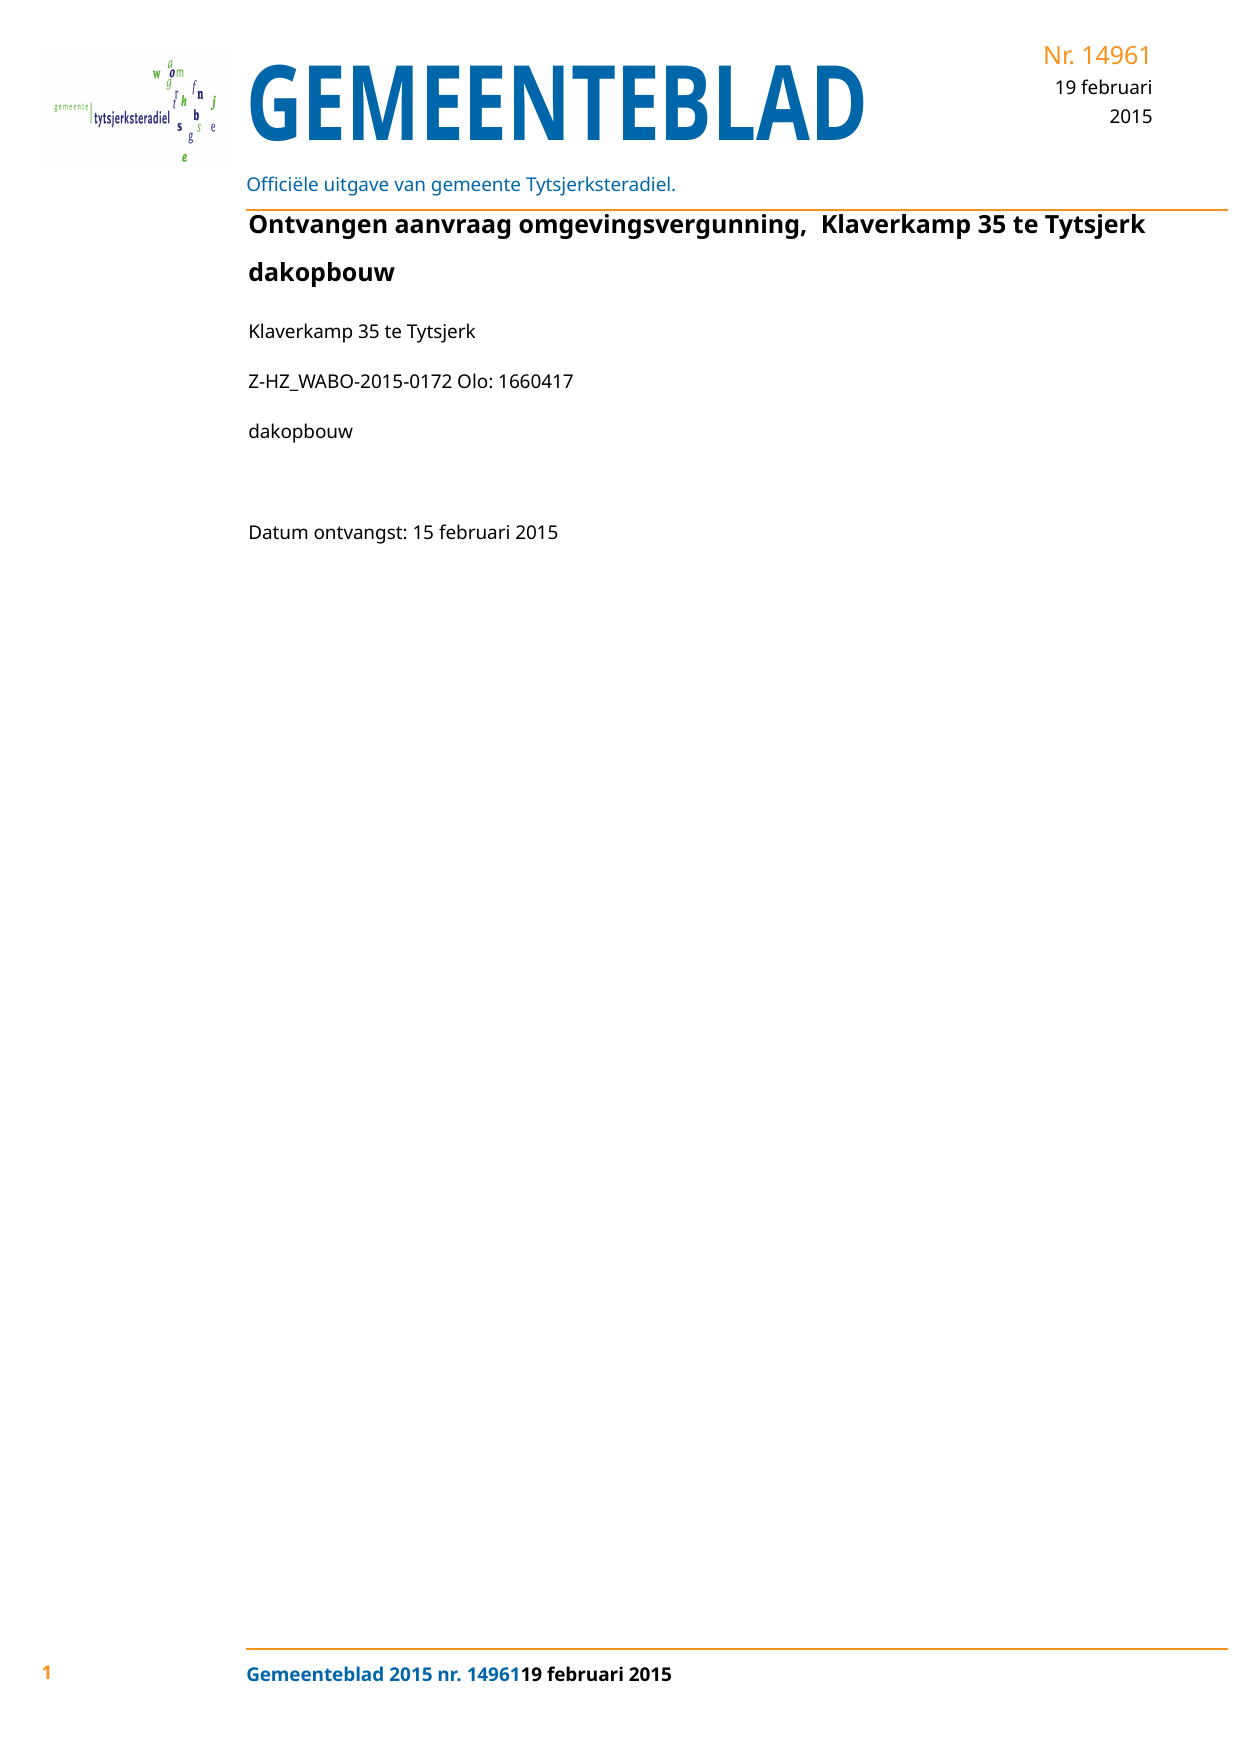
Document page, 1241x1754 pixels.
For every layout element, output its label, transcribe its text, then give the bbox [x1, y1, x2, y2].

text Datum ontvangst: 15 februari 2015 [248, 519, 1152, 545]
text Ontvangen aanvraag omgevingsvergunning, Klaverkamp 35 te Tytsjerk dakopbouw [248, 211, 1152, 288]
text Klaverkamp 35 te Tytsjerk [248, 318, 1152, 344]
text dakopbouw [248, 419, 1152, 444]
text Z-HZ_WABO-2015-0172 Olo: 1660417 [248, 368, 1152, 394]
picture [41, 47, 231, 172]
